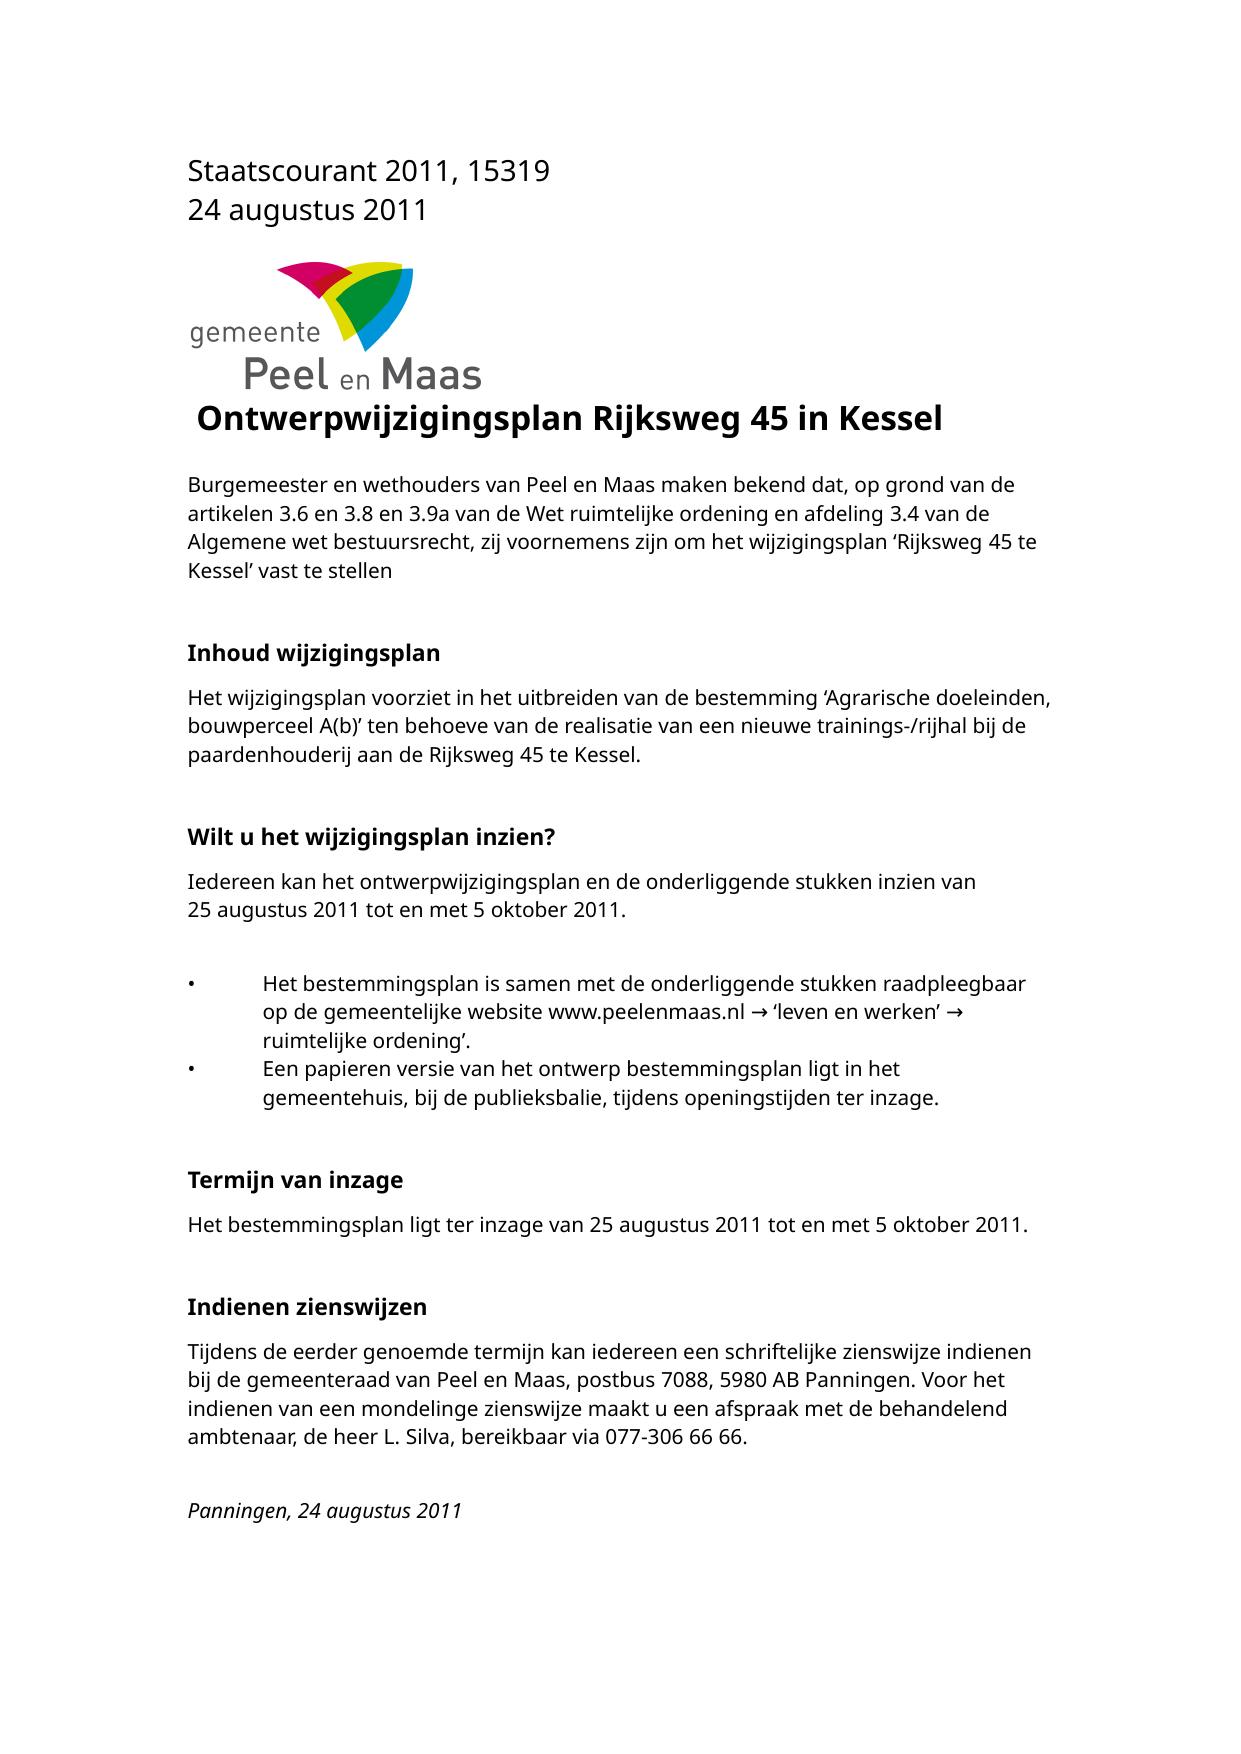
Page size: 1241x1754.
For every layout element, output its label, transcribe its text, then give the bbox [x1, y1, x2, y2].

text Panningen, 24 augustus 2011 [187, 1496, 1053, 1524]
subtitle Inhoud wijzigingsplan [187, 637, 1053, 668]
text Het bestemmingsplan ligt ter inzage van 25 augustus 2011 tot en met 5 oktober 2011. [187, 1210, 1053, 1238]
picture [187, 258, 484, 395]
subtitle Wilt u het wijzigingsplan inzien? [187, 821, 1053, 852]
text Iedereen kan het ontwerpwijzigingsplan en de onderliggende stukken inzien van 25 augustus 2011 tot en met 5 oktober 2011. [187, 867, 1053, 924]
subtitle Termijn van inzage [187, 1164, 1053, 1195]
subtitle Ontwerpwijzigingsplan Rijksweg 45 in Kessel [187, 271, 1053, 441]
text 24 augustus 2011 [187, 190, 1053, 229]
subtitle Indienen zienswijzen [187, 1291, 1053, 1322]
text Het wijzigingsplan voorziet in het uitbreiden van de bestemming ‘Agrarische doeleinden, bouwperceel A(b)’ ten behoeve van de realisatie van een nieuwe trainings-/rijhal bij de paardenhouderij aan de Rijksweg 45 te Kessel. [187, 683, 1053, 768]
list Een papieren versie van het ontwerp bestemmingsplan ligt in het gemeentehuis, bij de publieksbalie, tijdens openingstijden ter inzage. [187, 1054, 1053, 1111]
list Het bestemmingsplan is samen met de onderliggende stukken raadpleegbaar op de gemeentelijke website www.peelenmaas.nl → ‘leven en werken’ → ruimtelijke ordening’. [187, 969, 1053, 1054]
text Tijdens de eerder genoemde termijn kan iedereen een schriftelijke zienswijze indienen bij de gemeenteraad van Peel en Maas, postbus 7088, 5980 AB Panningen. Voor het indienen van een mondelinge zienswijze maakt u een afspraak met de behandelend ambtenaar, de heer L. Silva, bereikbaar via 077-306 66 66. [187, 1337, 1053, 1451]
text Burgemeester en wethouders van Peel en Maas maken bekend dat, op grond van de artikelen 3.6 en 3.8 en 3.9a van de Wet ruimtelijke ordening en afdeling 3.4 van de Algemene wet bestuursrecht, zij voornemens zijn om het wijzigingsplan ‘Rijksweg 45 te Kessel’ vast te stellen [187, 471, 1053, 584]
text Staatscourant 2011, 15319 [187, 150, 1053, 190]
